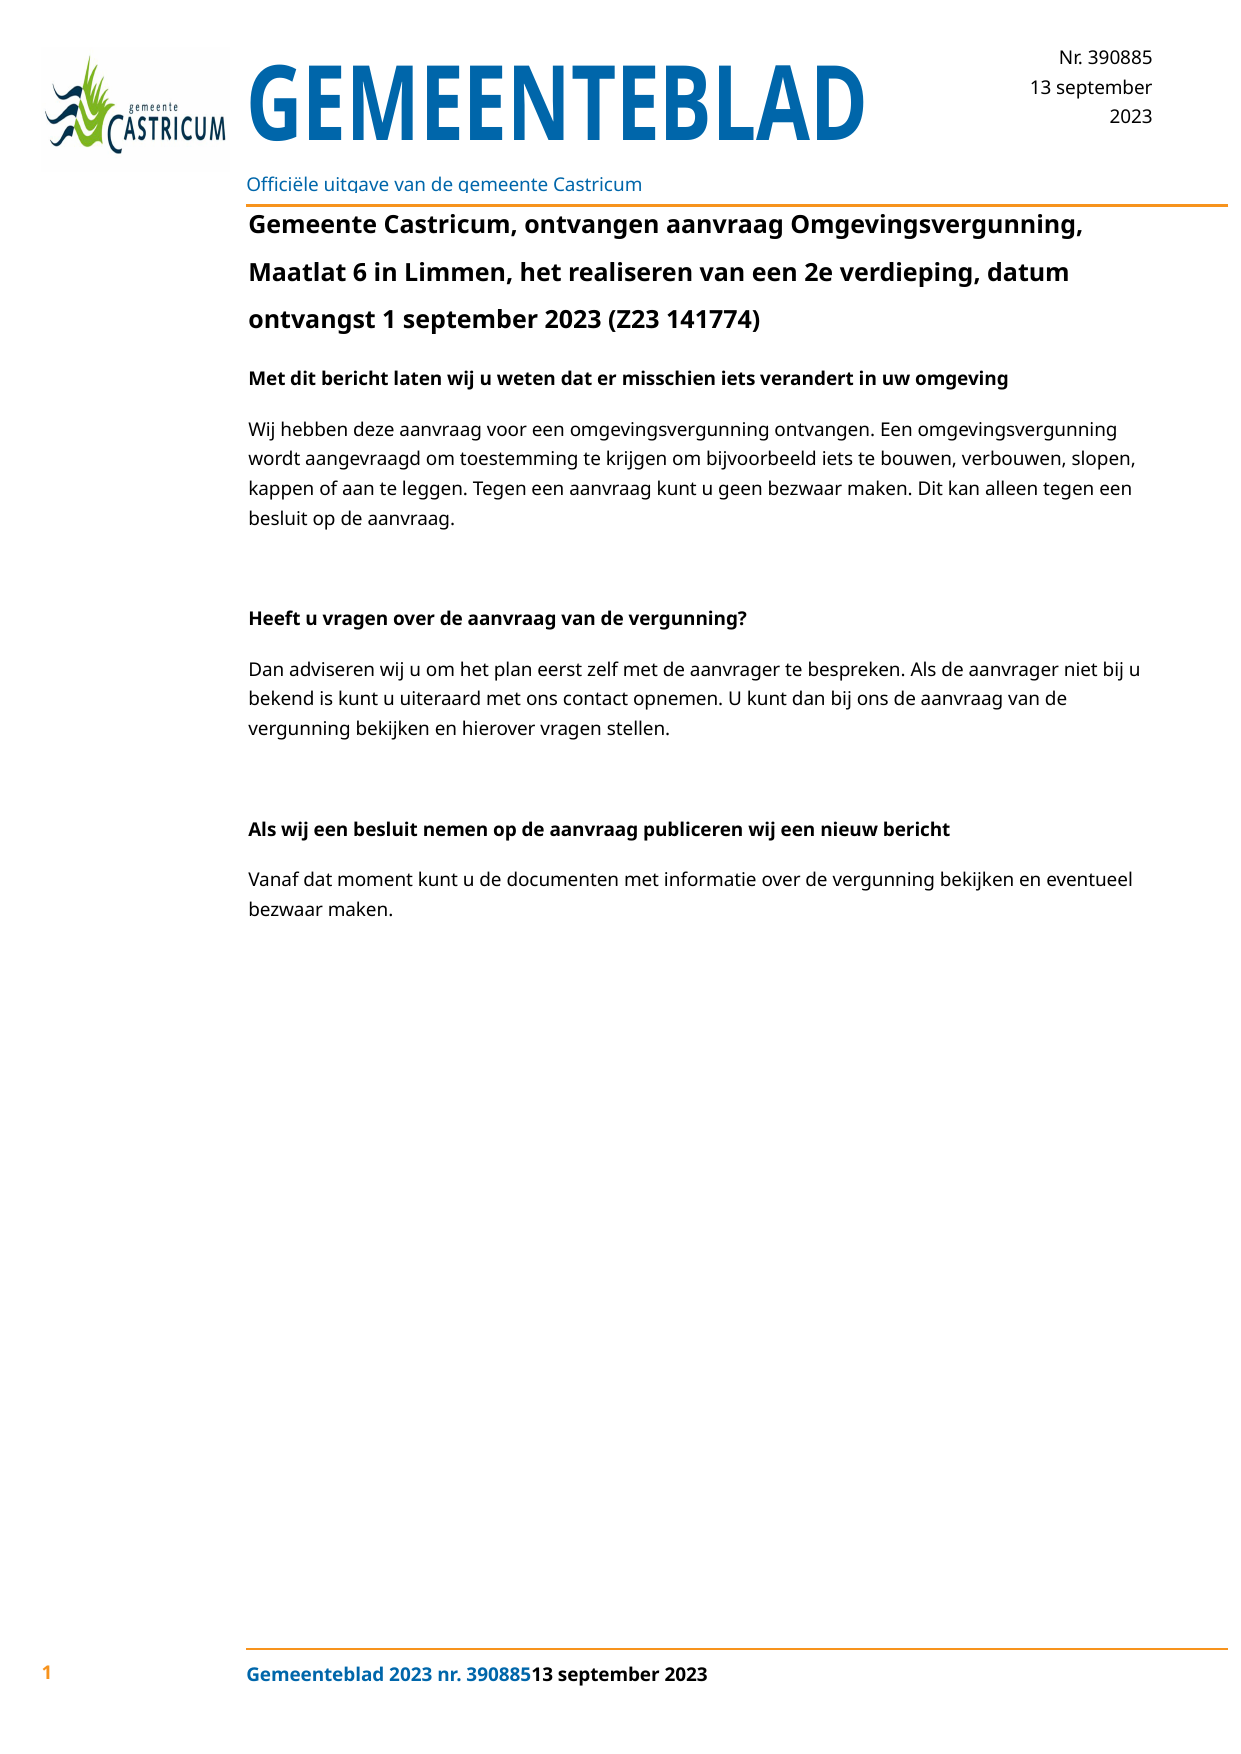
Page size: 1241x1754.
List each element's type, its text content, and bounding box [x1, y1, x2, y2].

text Met dit bericht laten wij u weten dat er misschien iets verandert in uw omgeving [248, 366, 1152, 391]
text Vanaf dat moment kunt u de documenten met informatie over de vergunning bekijken en eventueel bezwaar maken. [248, 866, 1152, 922]
text Wij hebben deze aanvraag voor een omgevingsvergunning ontvangen. Een omgevingsvergunning wordt aangevraagd om toestemming te krijgen om bijvoorbeeld iets te bouwen, verbouwen, slopen, kappen of aan te leggen. Tegen een aanvraag kunt u geen bezwaar maken. Dit kan alleen tegen een besluit op de aanvraag. [248, 416, 1152, 530]
text Gemeente Castricum, ontvangen aanvraag Omgevingsvergunning, Maatlat 6 in Limmen, het realiseren van een 2e verdieping, datum ontvangst 1 september 2023 (Z23 141774) [248, 207, 1152, 336]
text Dan adviseren wij u om het plan eerst zelf met de aanvrager te bespreken. Als de aanvrager niet bij u bekend is kunt u uiteraard met ons contact opnemen. U kunt dan bij ons de aanvraag van de vergunning bekijken en hierover vragen stellen. [248, 656, 1152, 741]
picture [41, 47, 231, 172]
text Als wij een besluit nemen op de aanvraag publiceren wij een nieuw bericht [248, 816, 1152, 842]
text Heeft u vragen over de aanvraag van de vergunning? [248, 606, 1152, 631]
